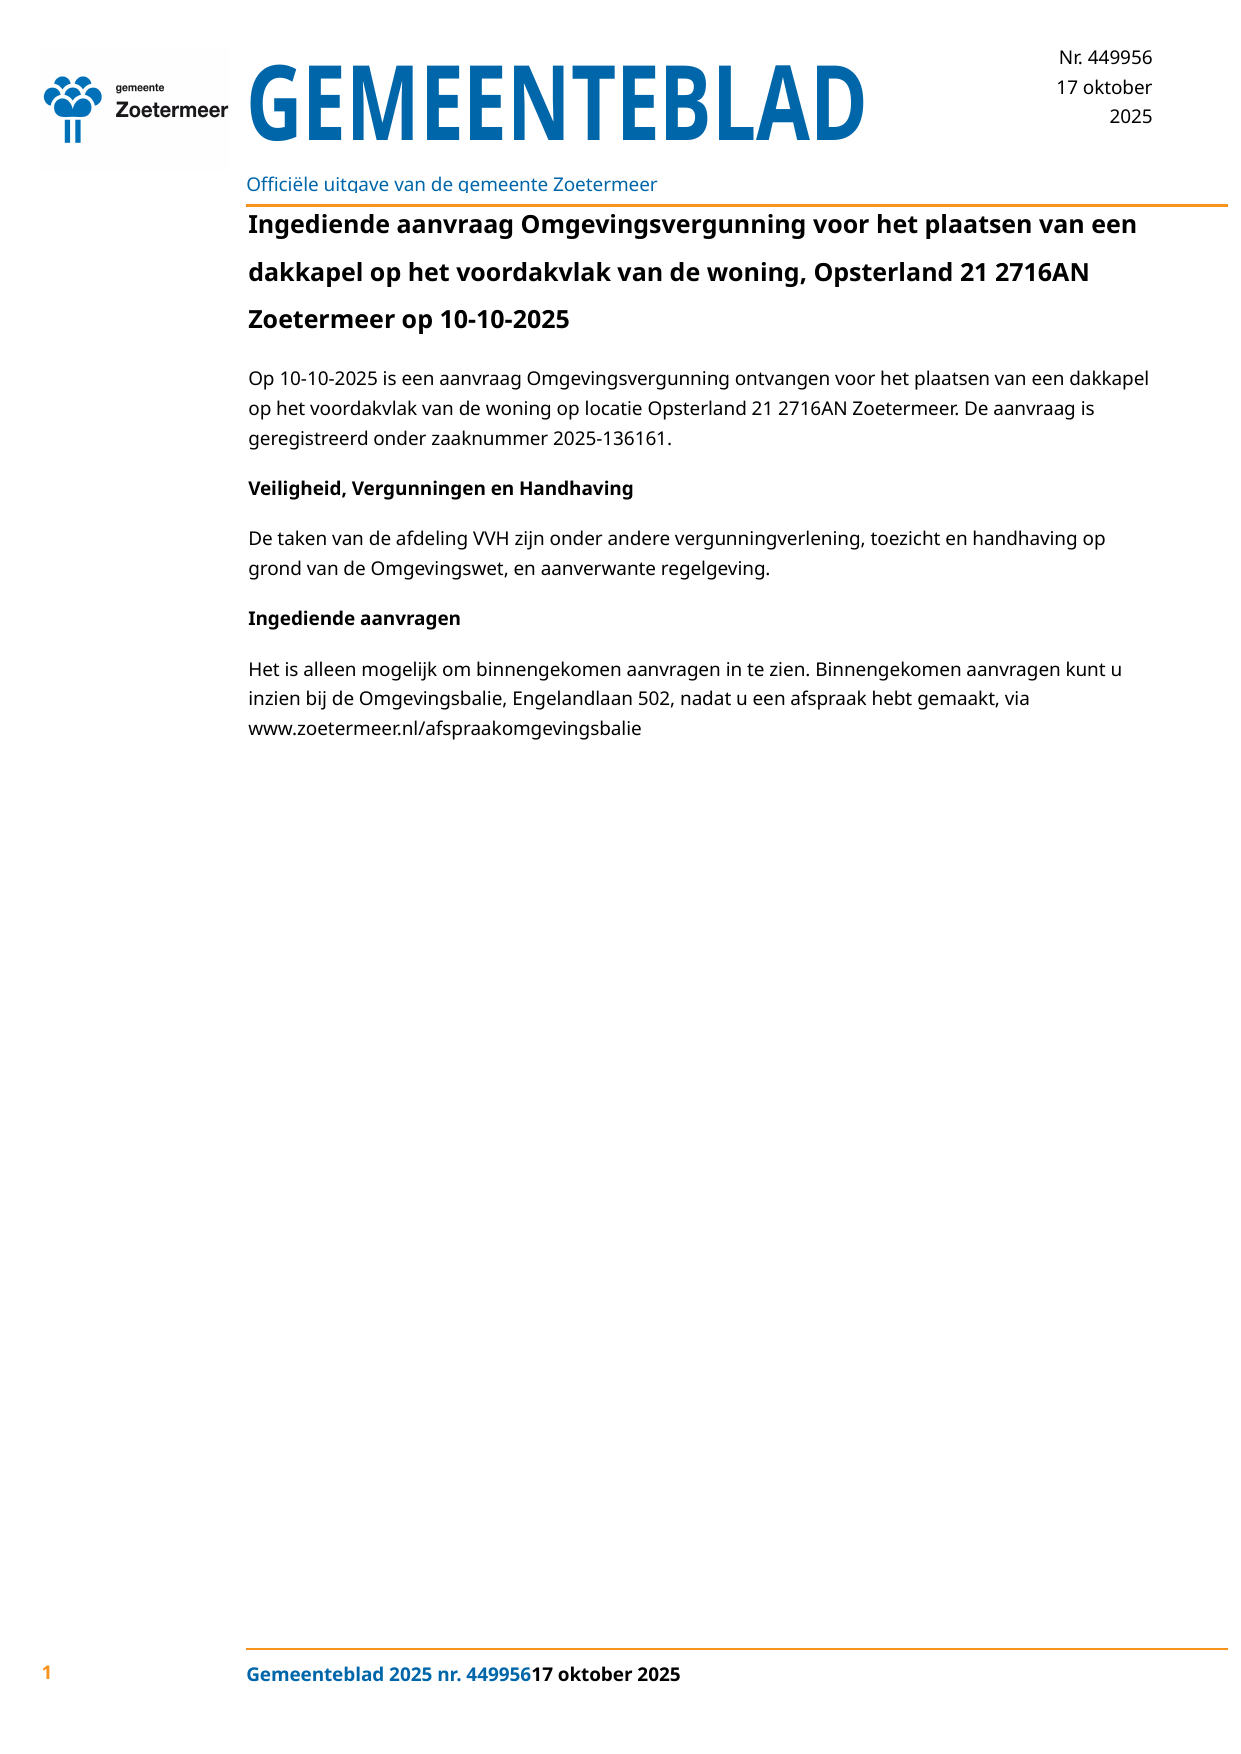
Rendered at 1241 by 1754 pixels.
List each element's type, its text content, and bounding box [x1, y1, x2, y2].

text Op 10-10-2025 is een aanvraag Omgevingsvergunning ontvangen voor het plaatsen van een dakkapel op het voordakvlak van de woning op locatie Opsterland 21 2716AN Zoetermeer. De aanvraag is geregistreerd onder zaaknummer 2025-136161. [248, 366, 1152, 450]
text De taken van de afdeling VVH zijn onder andere vergunningverlening, toezicht en handhaving op grond van de Omgevingswet, en aanverwante regelgeving. [248, 526, 1152, 581]
text Ingediende aanvragen [248, 606, 1152, 631]
text Veiligheid, Vergunningen en Handhaving [248, 475, 1152, 501]
text Ingediende aanvraag Omgevingsvergunning voor het plaatsen van een dakkapel op het voordakvlak van de woning, Opsterland 21 2716AN Zoetermeer op 10-10-2025 [248, 207, 1152, 336]
text Het is alleen mogelijk om binnengekomen aanvragen in te zien. Binnengekomen aanvragen kunt u inzien bij de Omgevingsbalie, Engelandlaan 502, nadat u een afspraak hebt gemaakt, via www.zoetermeer.nl/afspraakomgevingsbalie [248, 656, 1152, 741]
picture [41, 47, 231, 172]
